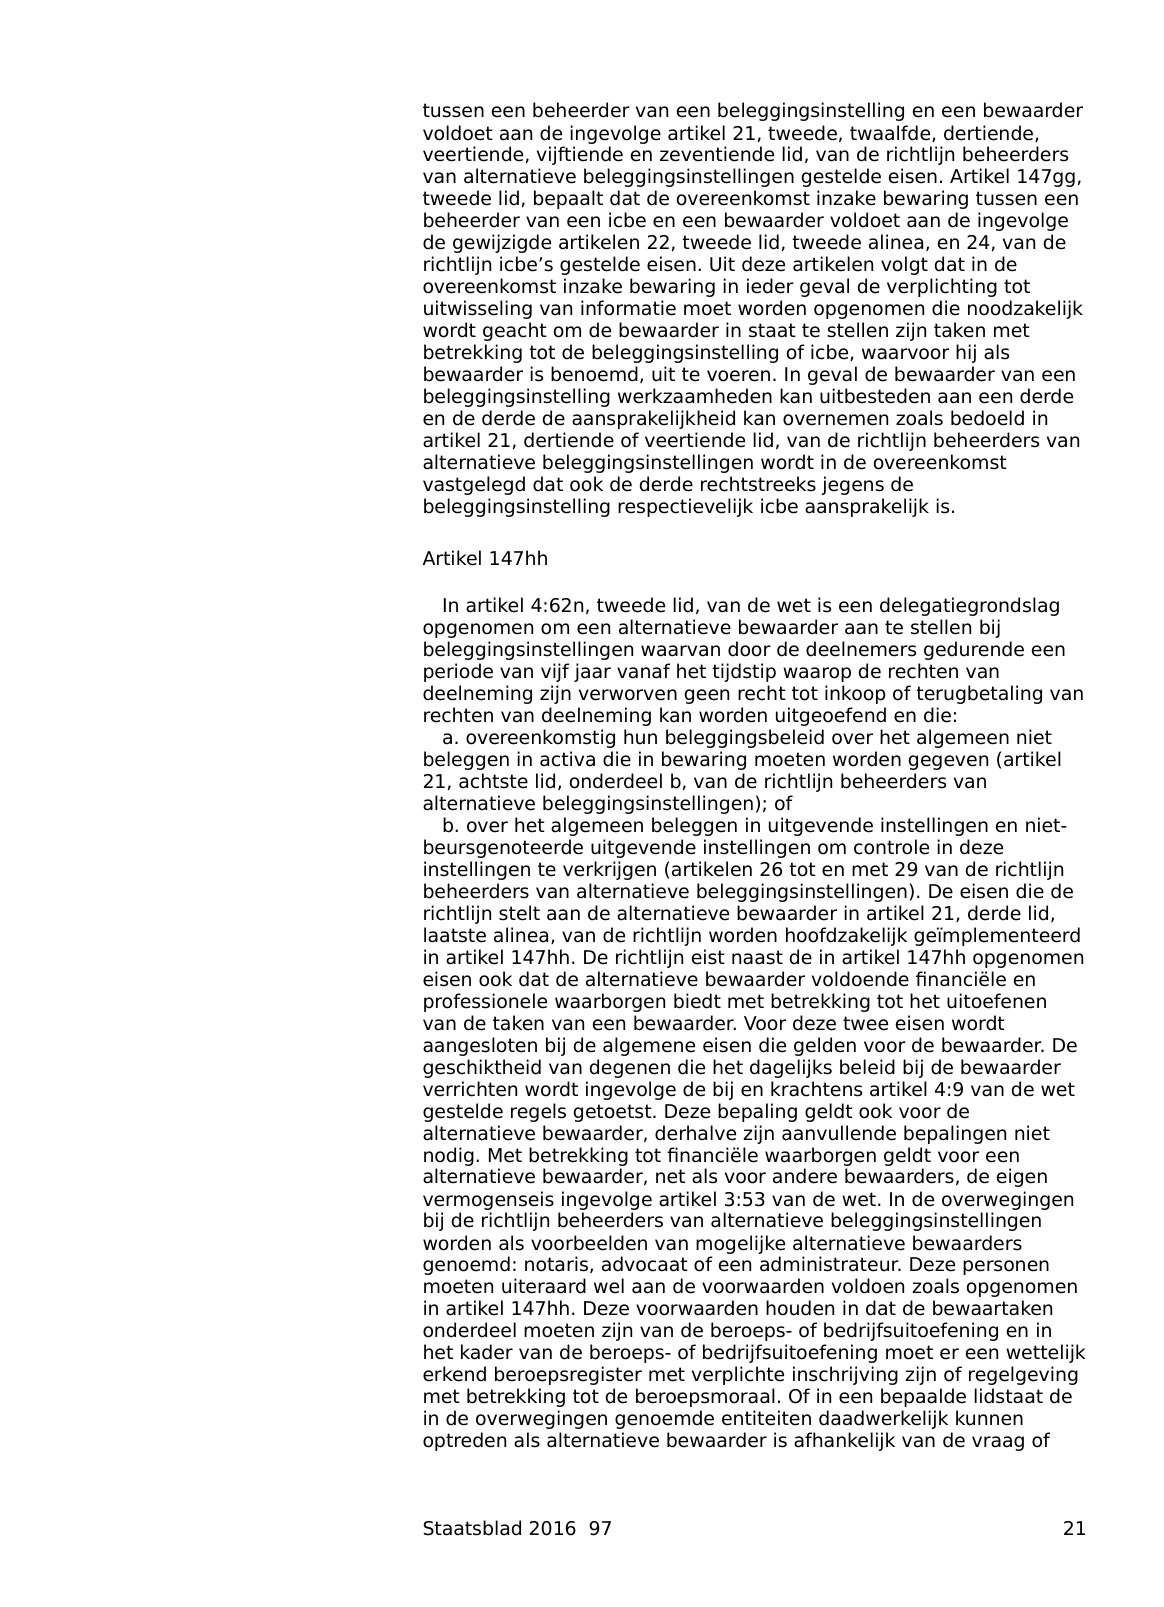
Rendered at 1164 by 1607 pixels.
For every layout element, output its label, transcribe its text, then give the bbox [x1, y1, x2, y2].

text b. over het algemeen beleggen in uitgevende instellingen en niet-beursgenoteerde uitgevende instellingen om controle in deze instellingen te verkrijgen (artikelen 26 tot en met 29 van de richtlijn beheerders van alternatieve beleggingsinstellingen). De eisen die de richtlijn stelt aan de alternatieve bewaarder in artikel 21, derde lid, laatste alinea, van de richtlijn worden hoofdzakelijk geïmplementeerd in artikel 147hh. De richtlijn eist naast de in artikel 147hh opgenomen eisen ook dat de alternatieve bewaarder voldoende financiële en professionele waarborgen biedt met betrekking tot het uitoefenen van de taken van een bewaarder. Voor deze twee eisen wordt aangesloten bij de algemene eisen die gelden voor de bewaarder. De geschiktheid van degenen die het dagelijks beleid bij de bewaarder verrichten wordt ingevolge de bij en krachtens artikel 4:9 van de wet gestelde regels getoetst. Deze bepaling geldt ook voor de alternatieve bewaarder, derhalve zijn aanvullende bepalingen niet nodig. Met betrekking tot financiële waarborgen geldt voor een alternatieve bewaarder, net als voor andere bewaarders, de eigen vermogenseis ingevolge artikel 3:53 van de wet. In de overwegingen bij de richtlijn beheerders van alternatieve beleggingsinstellingen worden als voorbeelden van mogelijke alternatieve bewaarders genoemd: notaris, advocaat of een administrateur. Deze personen moeten uiteraard wel aan de voorwaarden voldoen zoals opgenomen in artikel 147hh. Deze voorwaarden houden in dat de bewaartaken onderdeel moeten zijn van de beroeps- of bedrijfsuitoefening en in het kader van de beroeps- of bedrijfsuitoefening moet er een wettelijk erkend beroepsregister met verplichte inschrijving zijn of regelgeving met betrekking tot de beroepsmoraal. Of in een bepaalde lidstaat de in de overwegingen genoemde entiteiten daadwerkelijk kunnen optreden als alternatieve bewaarder is afhankelijk van de vraag of [422, 815, 1087, 1452]
text tussen een beheerder van een beleggingsinstelling en een bewaarder voldoet aan de ingevolge artikel 21, tweede, twaalfde, dertiende, veertiende, vijftiende en zeventiende lid, van de richtlijn beheerders van alternatieve beleggingsinstellingen gestelde eisen. Artikel 147gg, tweede lid, bepaalt dat de overeenkomst inzake bewaring tussen een beheerder van een icbe en een bewaarder voldoet aan de ingevolge de gewijzigde artikelen 22, tweede lid, tweede alinea, en 24, van de richtlijn icbe’s gestelde eisen. Uit deze artikelen volgt dat in de overeenkomst inzake bewaring in ieder geval de verplichting tot uitwisseling van informatie moet worden opgenomen die noodzakelijk wordt geacht om de bewaarder in staat te stellen zijn taken met betrekking tot de beleggingsinstelling of icbe, waarvoor hij als bewaarder is benoemd, uit te voeren. In geval de bewaarder van een beleggingsinstelling werkzaamheden kan uitbesteden aan een derde en de derde de aansprakelijkheid kan overnemen zoals bedoeld in artikel 21, dertiende of veertiende lid, van de richtlijn beheerders van alternatieve beleggingsinstellingen wordt in de overeenkomst vastgelegd dat ook de derde rechtstreeks jegens de beleggingsinstelling respectievelijk icbe aansprakelijk is. [422, 100, 1087, 518]
text a. overeenkomstig hun beleggingsbeleid over het algemeen niet beleggen in activa die in bewaring moeten worden gegeven (artikel 21, achtste lid, onderdeel b, van de richtlijn beheerders van alternatieve beleggingsinstellingen); of [422, 727, 1087, 815]
text In artikel 4:62n, tweede lid, van de wet is een delegatiegrondslag opgenomen om een alternatieve bewaarder aan te stellen bij beleggingsinstellingen waarvan door de deelnemers gedurende een periode van vijf jaar vanaf het tijdstip waarop de rechten van deelneming zijn verworven geen recht tot inkoop of terugbetaling van rechten van deelneming kan worden uitgeoefend en die: [422, 595, 1087, 727]
subtitle Artikel 147hh [422, 548, 1087, 570]
